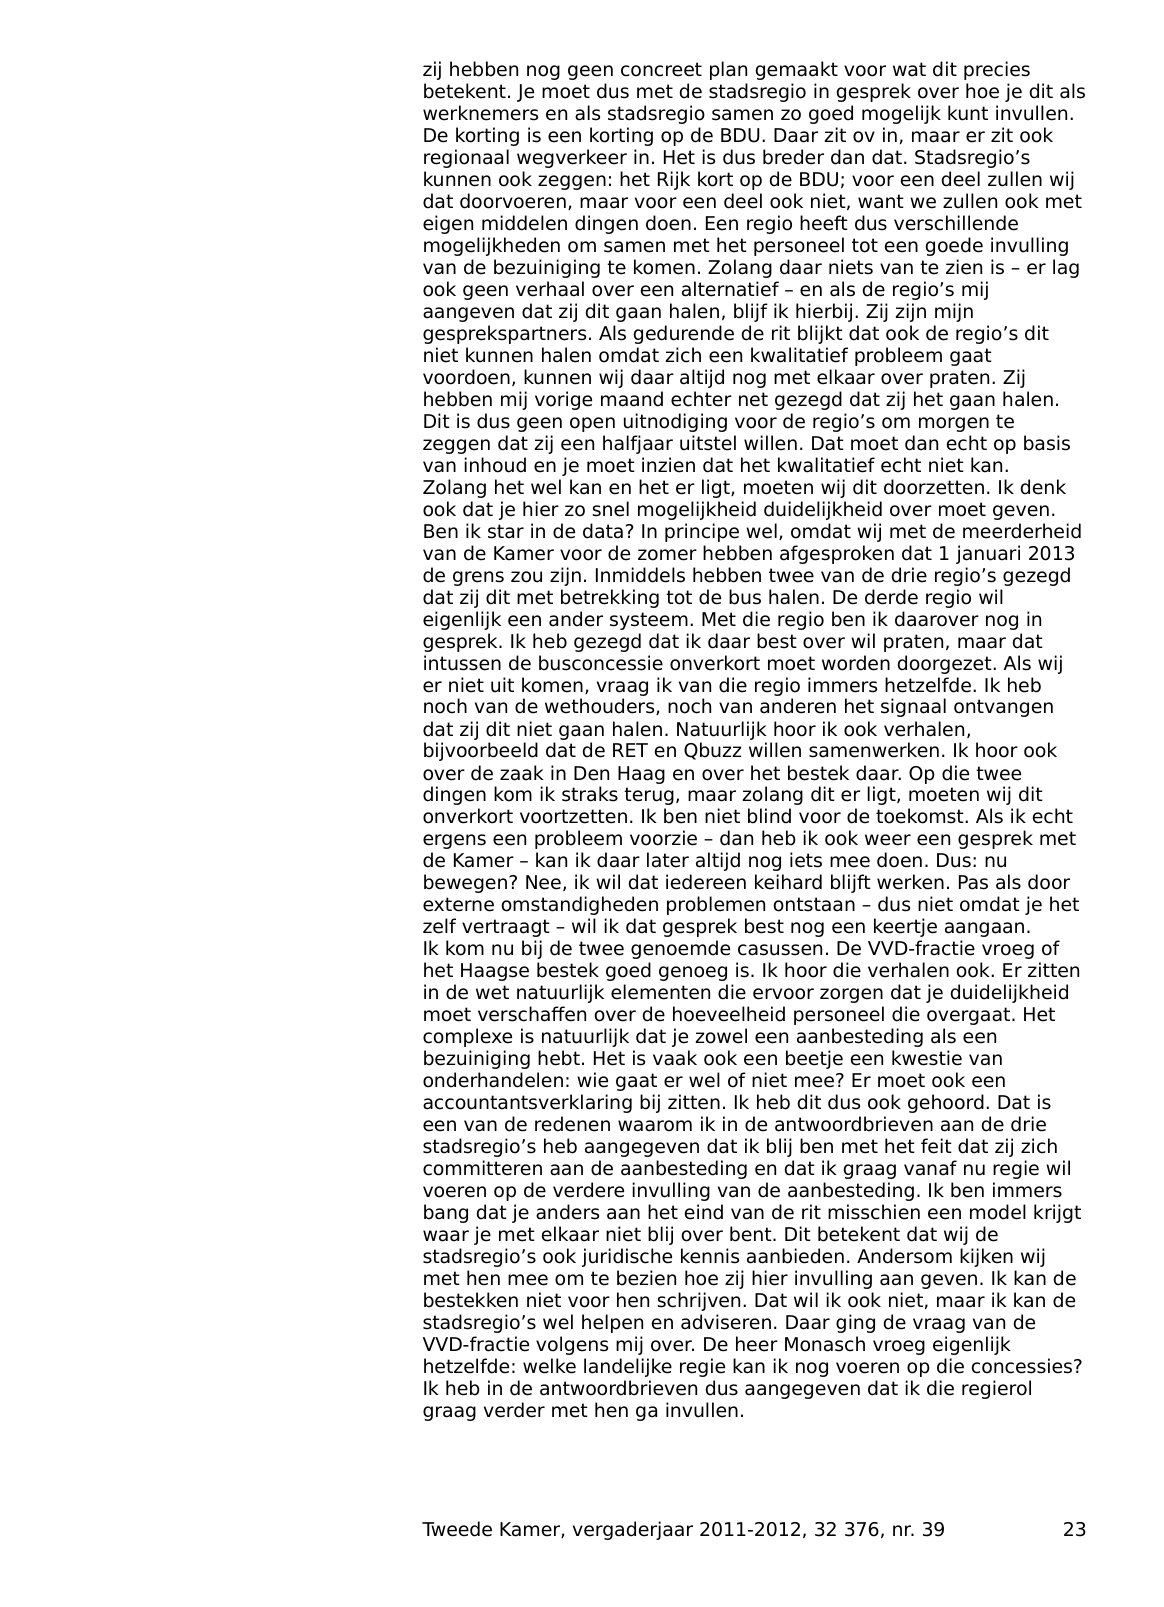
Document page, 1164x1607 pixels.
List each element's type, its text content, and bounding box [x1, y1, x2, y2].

text zij hebben nog geen concreet plan gemaakt voor wat dit precies betekent. Je moet dus met de stadsregio in gesprek over hoe je dit als werknemers en als stadsregio samen zo goed mogelijk kunt invullen. [422, 59, 1087, 125]
text De korting is een korting op de BDU. Daar zit ov in, maar er zit ook regionaal wegverkeer in. Het is dus breder dan dat. Stadsregio’s kunnen ook zeggen: het Rijk kort op de BDU; voor een deel zullen wij dat doorvoeren, maar voor een deel ook niet, want we zullen ook met eigen middelen dingen doen. Een regio heeft dus verschillende mogelijkheden om samen met het personeel tot een goede invulling van de bezuiniging te komen. Zolang daar niets van te zien is – er lag ook geen verhaal over een alternatief – en als de regio’s mij aangeven dat zij dit gaan halen, blijf ik hierbij. Zij zijn mijn gesprekspartners. Als gedurende de rit blijkt dat ook de regio’s dit niet kunnen halen omdat zich een kwalitatief probleem gaat voordoen, kunnen wij daar altijd nog met elkaar over praten. Zij hebben mij vorige maand echter net gezegd dat zij het gaan halen. Dit is dus geen open uitnodiging voor de regio’s om morgen te zeggen dat zij een halfjaar uitstel willen. Dat moet dan echt op basis van inhoud en je moet inzien dat het kwalitatief echt niet kan. [422, 125, 1087, 477]
text Zolang het wel kan en het er ligt, moeten wij dit doorzetten. Ik denk ook dat je hier zo snel mogelijkheid duidelijkheid over moet geven. Ben ik star in de data? In principe wel, omdat wij met de meerderheid van de Kamer voor de zomer hebben afgesproken dat 1 januari 2013 de grens zou zijn. Inmiddels hebben twee van de drie regio’s gezegd dat zij dit met betrekking tot de bus halen. De derde regio wil eigenlijk een ander systeem. Met die regio ben ik daarover nog in gesprek. Ik heb gezegd dat ik daar best over wil praten, maar dat intussen de busconcessie onverkort moet worden doorgezet. Als wij er niet uit komen, vraag ik van die regio immers hetzelfde. Ik heb noch van de wethouders, noch van anderen het signaal ontvangen dat zij dit niet gaan halen. Natuurlijk hoor ik ook verhalen, bijvoorbeeld dat de RET en Qbuzz willen samenwerken. Ik hoor ook over de zaak in Den Haag en over het bestek daar. Op die twee dingen kom ik straks terug, maar zolang dit er ligt, moeten wij dit onverkort voortzetten. Ik ben niet blind voor de toekomst. Als ik echt ergens een probleem voorzie – dan heb ik ook weer een gesprek met de Kamer – kan ik daar later altijd nog iets mee doen. Dus: nu bewegen? Nee, ik wil dat iedereen keihard blijft werken. Pas als door externe omstandigheden problemen ontstaan – dus niet omdat je het zelf vertraagt – wil ik dat gesprek best nog een keertje aangaan. [422, 477, 1087, 938]
text Ik kom nu bij de twee genoemde casussen. De VVD-fractie vroeg of het Haagse bestek goed genoeg is. Ik hoor die verhalen ook. Er zitten in de wet natuurlijk elementen die ervoor zorgen dat je duidelijkheid moet verschaffen over de hoeveelheid personeel die overgaat. Het complexe is natuurlijk dat je zowel een aanbesteding als een bezuiniging hebt. Het is vaak ook een beetje een kwestie van onderhandelen: wie gaat er wel of niet mee? Er moet ook een accountantsverklaring bij zitten. Ik heb dit dus ook gehoord. Dat is een van de redenen waarom ik in de antwoordbrieven aan de drie stadsregio’s heb aangegeven dat ik blij ben met het feit dat zij zich committeren aan de aanbesteding en dat ik graag vanaf nu regie wil voeren op de verdere invulling van de aanbesteding. Ik ben immers bang dat je anders aan het eind van de rit misschien een model krijgt waar je met elkaar niet blij over bent. Dit betekent dat wij de stadsregio’s ook juridische kennis aanbieden. Andersom kijken wij met hen mee om te bezien hoe zij hier invulling aan geven. Ik kan de bestekken niet voor hen schrijven. Dat wil ik ook niet, maar ik kan de stadsregio’s wel helpen en adviseren. Daar ging de vraag van de VVD-fractie volgens mij over. De heer Monasch vroeg eigenlijk hetzelfde: welke landelijke regie kan ik nog voeren op die concessies? Ik heb in de antwoordbrieven dus aangegeven dat ik die regierol graag verder met hen ga invullen. [422, 938, 1087, 1422]
